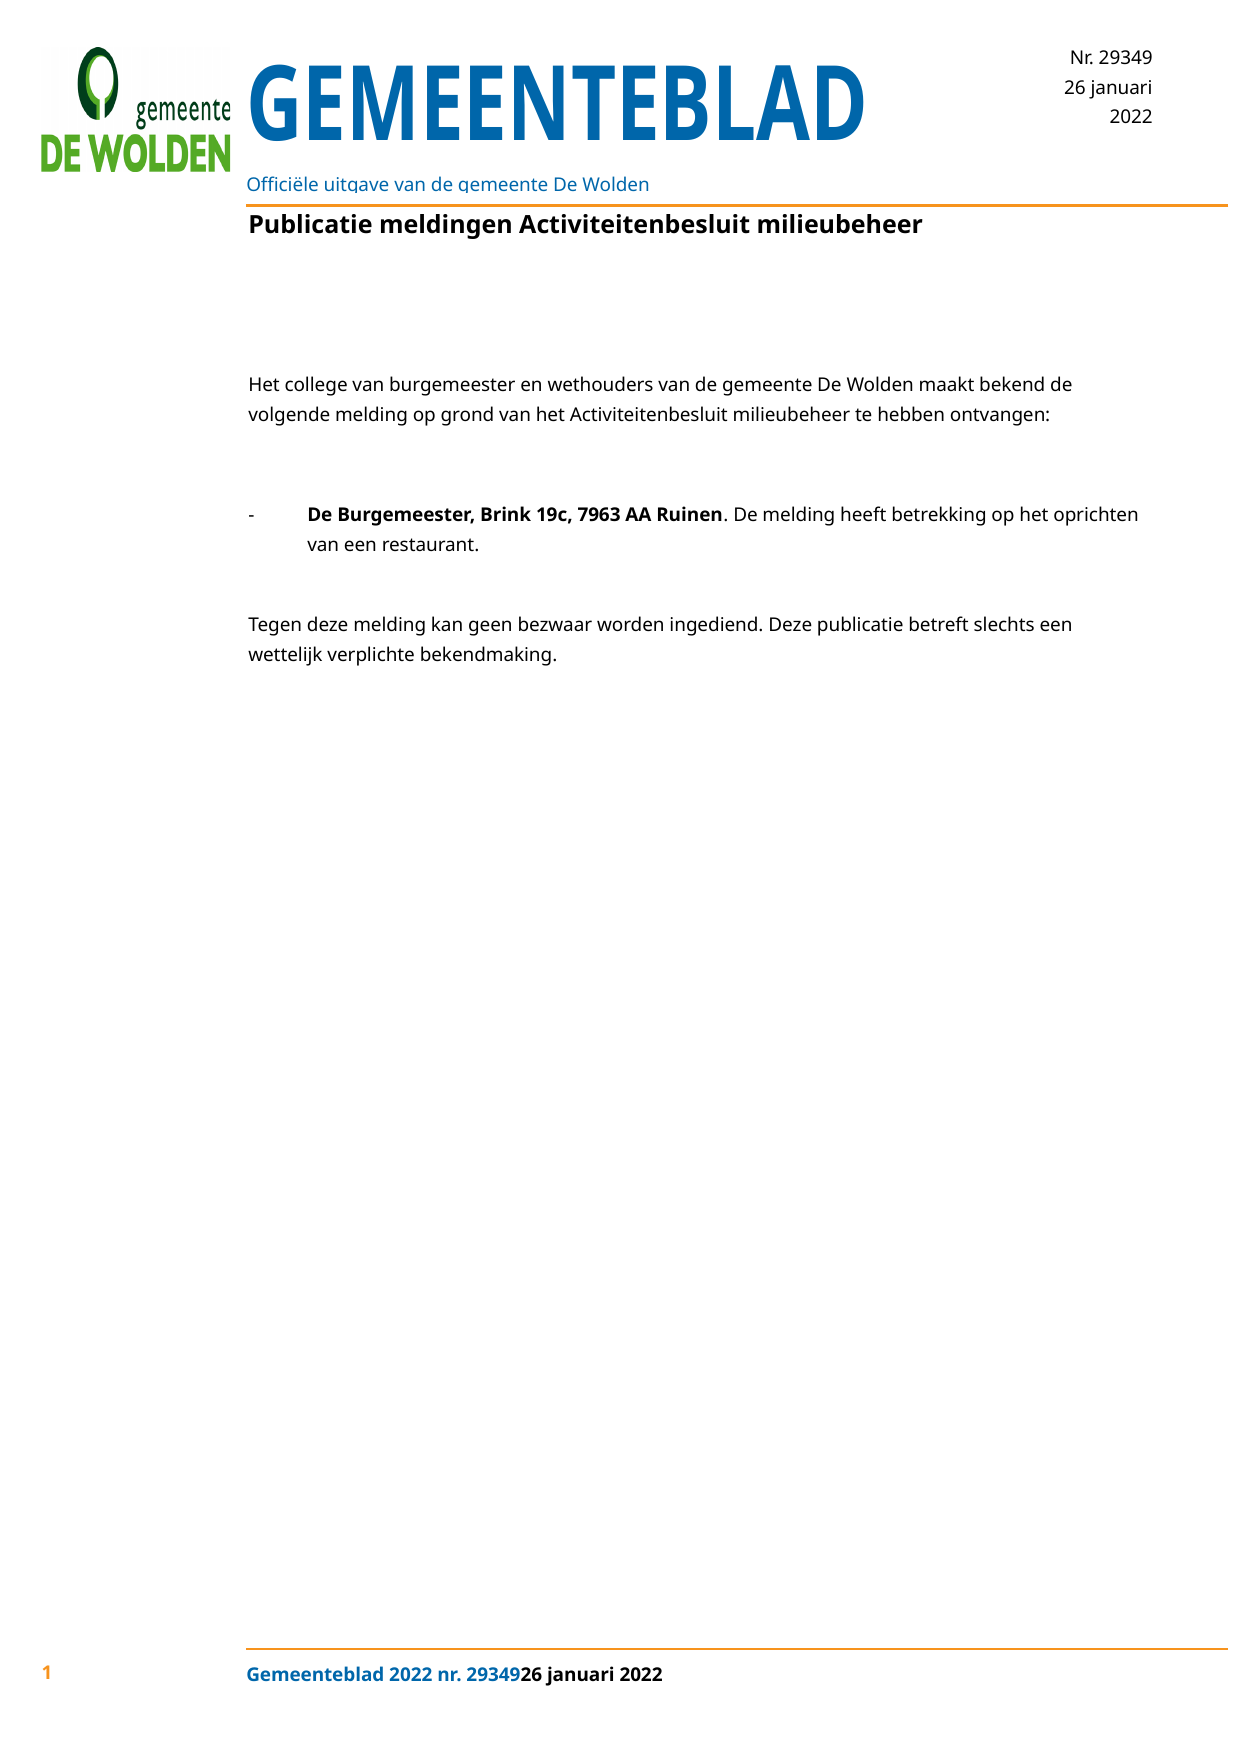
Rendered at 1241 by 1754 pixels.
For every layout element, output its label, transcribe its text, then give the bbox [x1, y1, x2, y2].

text Publicatie meldingen Activiteitenbesluit milieubeheer [248, 207, 1152, 241]
picture [41, 47, 231, 172]
list De Burgemeester, Brink 19c, 7963 AA Ruinen. De melding heeft betrekking op het oprichten van een restaurant. [248, 502, 1152, 557]
text Het college van burgemeester en wethouders van de gemeente De Wolden maakt bekend de volgende melding op grond van het Activiteitenbesluit milieubeheer te hebben ontvangen: [248, 371, 1152, 426]
text Tegen deze melding kan geen bezwaar worden ingediend. Deze publicatie betreft slechts een wettelijk verplichte bekendmaking. [248, 611, 1152, 666]
